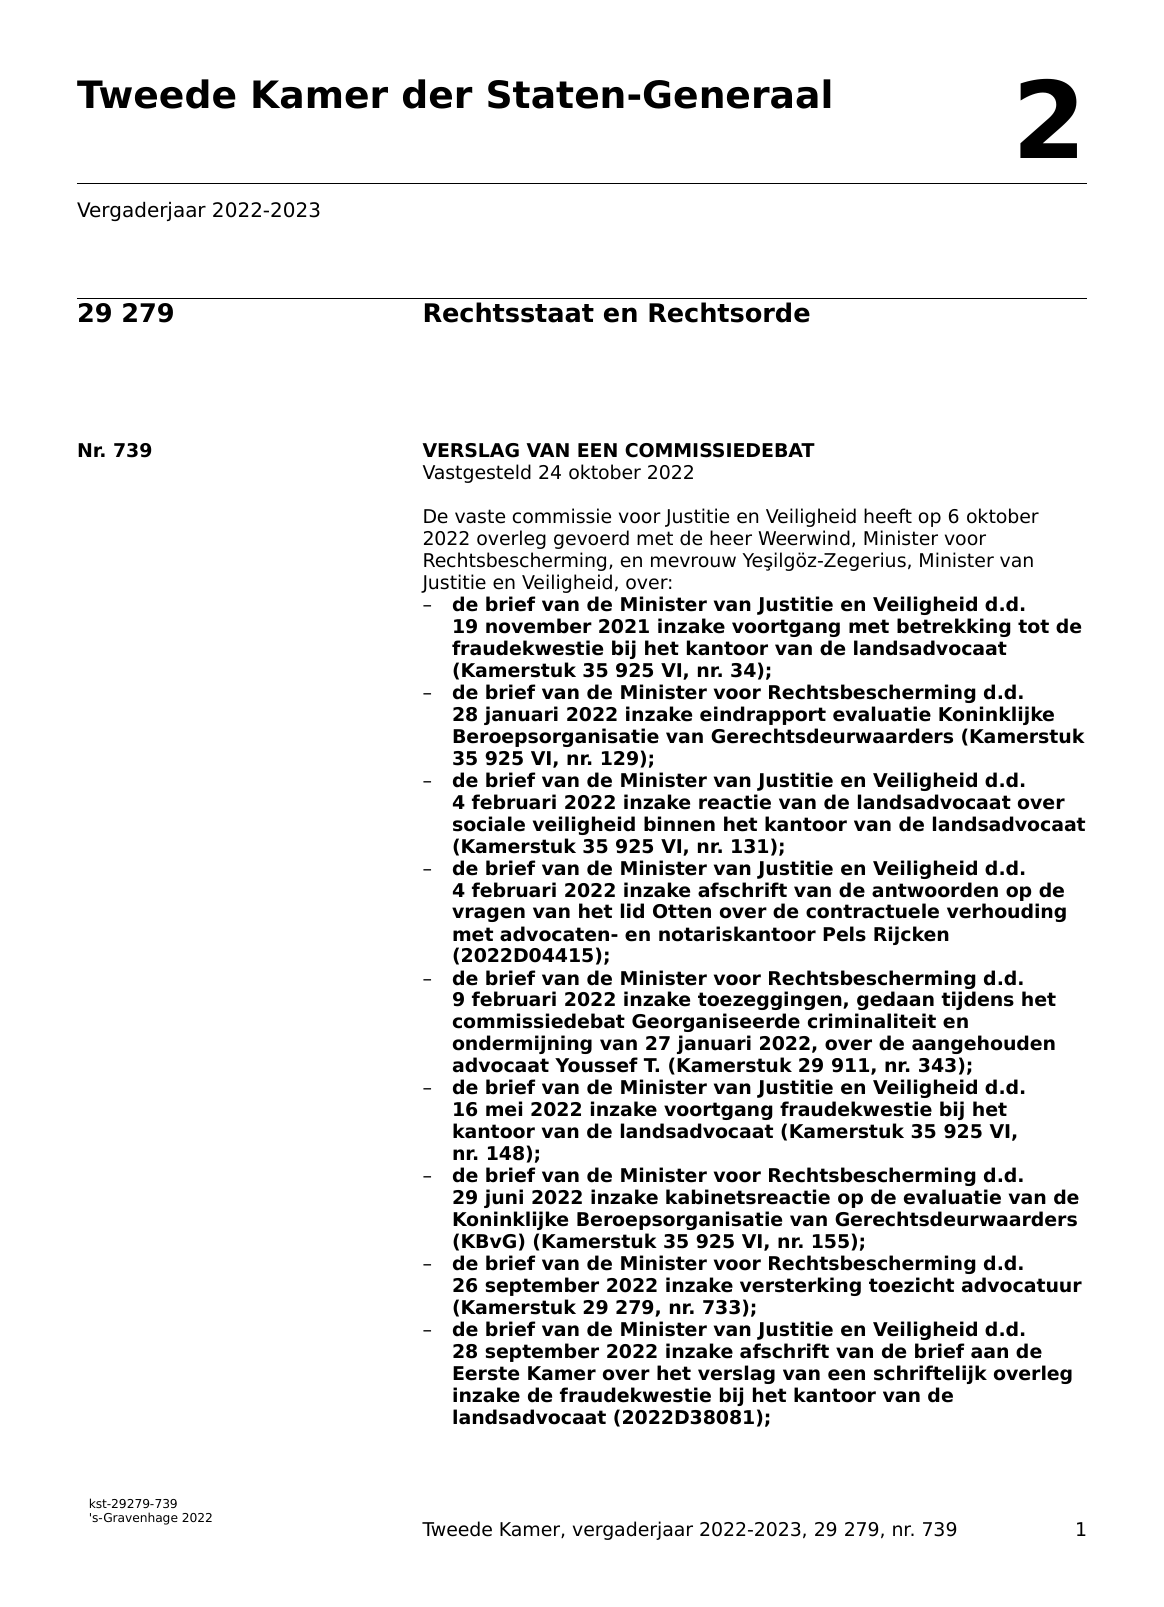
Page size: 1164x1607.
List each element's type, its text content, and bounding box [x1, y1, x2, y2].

text – de brief van de Minister van Justitie en Veiligheid d.d. 4 februari 2022 inzake afschrift van de antwoorden op de vragen van het lid Otten over de contractuele verhouding met advocaten- en notariskantoor Pels Rijcken (2022D04415); [422, 857, 1087, 967]
subtitle Nr. 739 VERSLAG VAN EEN COMMISSIEDEBAT [77, 440, 1087, 462]
table_header 2 [886, 59, 1087, 183]
text – de brief van de Minister van Justitie en Veiligheid d.d. 4 februari 2022 inzake reactie van de landsadvocaat over sociale veiligheid binnen het kantoor van de landsadvocaat (Kamerstuk 35 925 VI, nr. 131); [422, 769, 1087, 857]
table_cell Vergaderjaar 2022-2023 [77, 184, 1087, 298]
text – de brief van de Minister van Justitie en Veiligheid d.d. 28 september 2022 inzake afschrift van de brief aan de Eerste Kamer over het verslag van een schriftelijk overleg inzake de fraudekwestie bij het kantoor van de landsadvocaat (2022D38081); [422, 1319, 1087, 1429]
text – de brief van de Minister voor Rechtsbescherming d.d. 28 januari 2022 inzake eindrapport evaluatie Koninklijke Beroepsorganisatie van Gerechtsdeurwaarders (Kamerstuk 35 925 VI, nr. 129); [422, 682, 1087, 769]
text – de brief van de Minister voor Rechtsbescherming d.d. 9 februari 2022 inzake toezeggingen, gedaan tijdens het commissiedebat Georganiseerde criminaliteit en ondermijning van 27 januari 2022, over de aangehouden advocaat Youssef T. (Kamerstuk 29 911, nr. 343); [422, 967, 1087, 1077]
table_header Tweede Kamer der Staten-Generaal [77, 59, 886, 183]
text kst-29279-739 [88, 1497, 323, 1511]
text – de brief van de Minister voor Rechtsbescherming d.d. 29 juni 2022 inzake kabinetsreactie op de evaluatie van de Koninklijke Beroepsorganisatie van Gerechtsdeurwaarders (KBvG) (Kamerstuk 35 925 VI, nr. 155); [422, 1165, 1087, 1253]
text Vastgesteld 24 oktober 2022 [422, 462, 1087, 484]
text – de brief van de Minister van Justitie en Veiligheid d.d. 19 november 2021 inzake voortgang met betrekking tot de fraudekwestie bij het kantoor van de landsadvocaat (Kamerstuk 35 925 VI, nr. 34); [422, 594, 1087, 682]
text De vaste commissie voor Justitie en Veiligheid heeft op 6 oktober 2022 overleg gevoerd met de heer Weerwind, Minister voor Rechtsbescherming, en mevrouw Yeşilgöz-Zegerius, Minister van Justitie en Veiligheid, over: [422, 506, 1087, 594]
text 's-Gravenhage 2022 [88, 1511, 323, 1525]
subtitle 29 279 Rechtsstaat en Rechtsorde [77, 299, 1087, 329]
text – de brief van de Minister voor Rechtsbescherming d.d. 26 september 2022 inzake versterking toezicht advocatuur (Kamerstuk 29 279, nr. 733); [422, 1253, 1087, 1319]
text – de brief van de Minister van Justitie en Veiligheid d.d. 16 mei 2022 inzake voortgang fraudekwestie bij het kantoor van de landsadvocaat (Kamerstuk 35 925 VI, nr. 148); [422, 1077, 1087, 1165]
